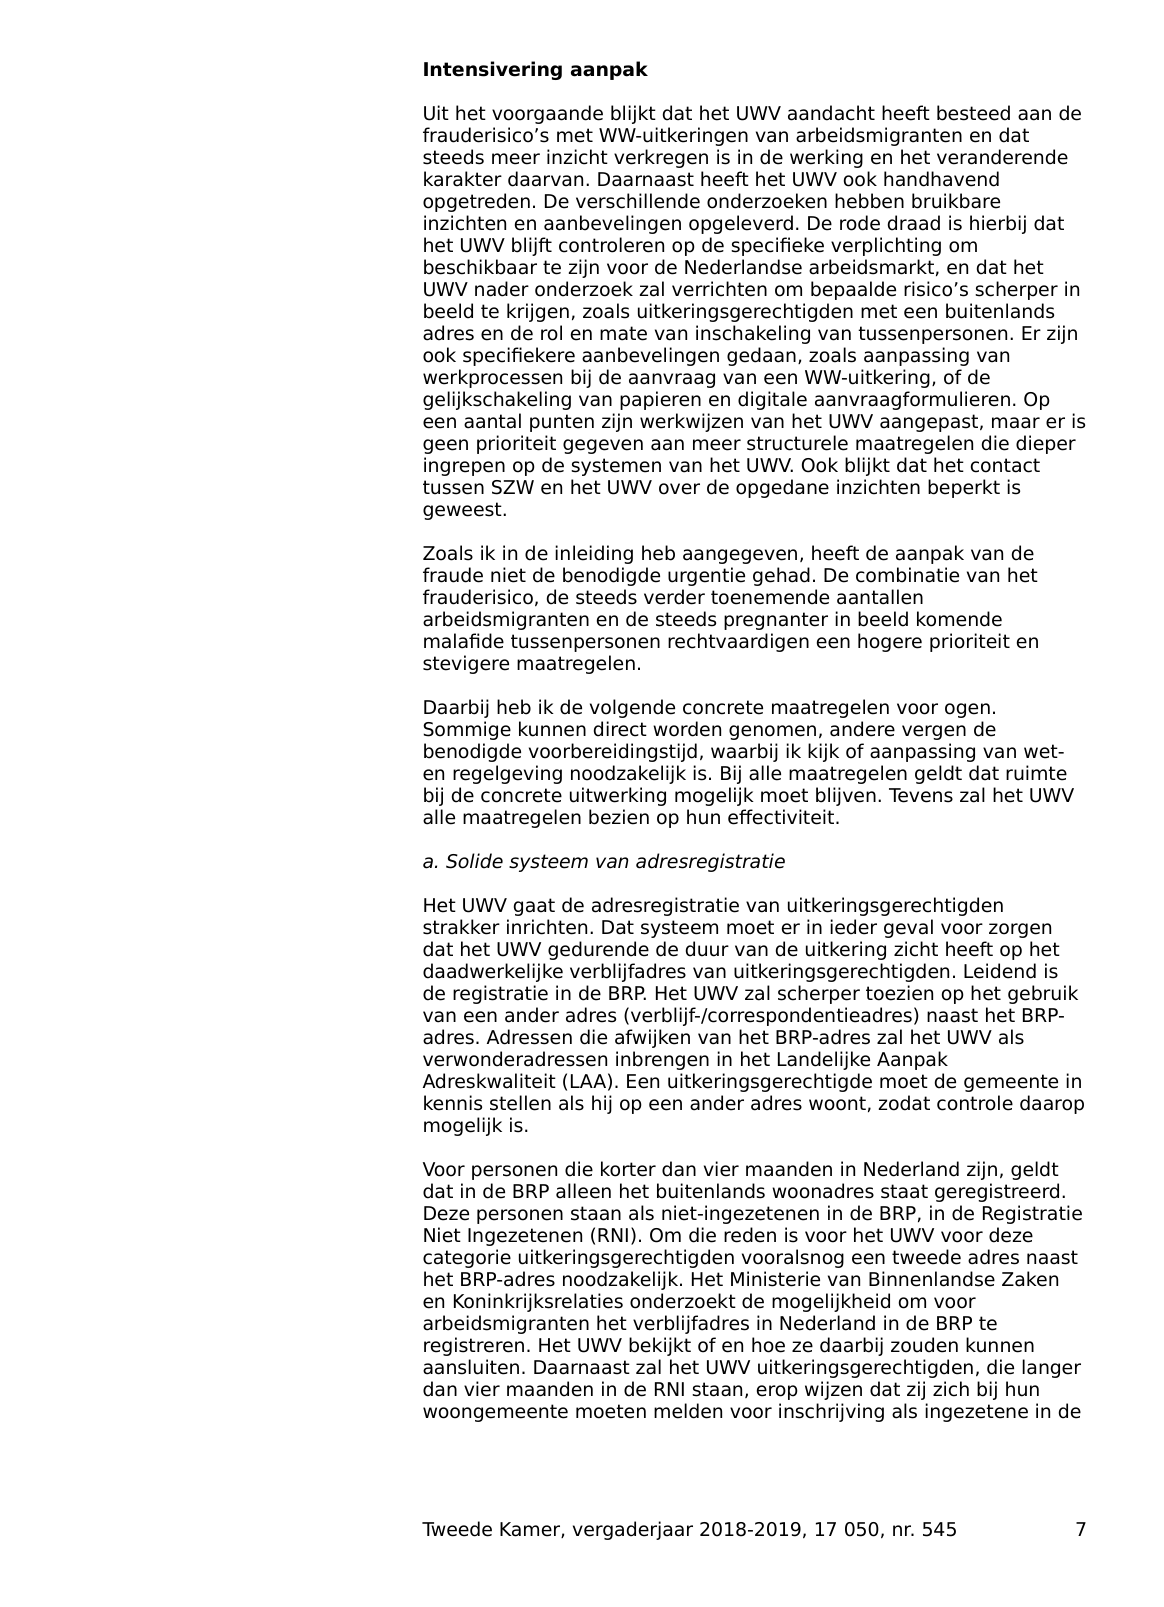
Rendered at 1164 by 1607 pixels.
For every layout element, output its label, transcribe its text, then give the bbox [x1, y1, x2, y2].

subtitle a. Solide systeem van adresregistratie [422, 851, 1087, 873]
text Voor personen die korter dan vier maanden in Nederland zijn, geldt dat in de BRP alleen het buitenlands woonadres staat geregistreerd. Deze personen staan als niet-ingezetenen in de BRP, in de Registratie Niet Ingezetenen (RNI). Om die reden is voor het UWV voor deze categorie uitkeringsgerechtigden vooralsnog een tweede adres naast het BRP-adres noodzakelijk. Het Ministerie van Binnenlandse Zaken en Koninkrijksrelaties onderzoekt de mogelijkheid om voor arbeidsmigranten het verblijfadres in Nederland in de BRP te registreren. Het UWV bekijkt of en hoe ze daarbij zouden kunnen aansluiten. Daarnaast zal het UWV uitkeringsgerechtigden, die langer dan vier maanden in de RNI staan, erop wijzen dat zij zich bij hun woongemeente moeten melden voor inschrijving als ingezetene in de [422, 1159, 1087, 1423]
text Het UWV gaat de adresregistratie van uitkeringsgerechtigden strakker inrichten. Dat systeem moet er in ieder geval voor zorgen dat het UWV gedurende de duur van de uitkering zicht heeft op het daadwerkelijke verblijfadres van uitkeringsgerechtigden. Leidend is de registratie in de BRP. Het UWV zal scherper toezien op het gebruik van een ander adres (verblijf-/correspondentieadres) naast het BRP-adres. Adressen die afwijken van het BRP-adres zal het UWV als verwonderadressen inbrengen in het Landelijke Aanpak Adreskwaliteit (LAA). Een uitkeringsgerechtigde moet de gemeente in kennis stellen als hij op een ander adres woont, zodat controle daarop mogelijk is. [422, 895, 1087, 1137]
text Uit het voorgaande blijkt dat het UWV aandacht heeft besteed aan de frauderisico’s met WW-uitkeringen van arbeidsmigranten en dat steeds meer inzicht verkregen is in de werking en het veranderende karakter daarvan. Daarnaast heeft het UWV ook handhavend opgetreden. De verschillende onderzoeken hebben bruikbare inzichten en aanbevelingen opgeleverd. De rode draad is hierbij dat het UWV blijft controleren op de specifieke verplichting om beschikbaar te zijn voor de Nederlandse arbeidsmarkt, en dat het UWV nader onderzoek zal verrichten om bepaalde risico’s scherper in beeld te krijgen, zoals uitkeringsgerechtigden met een buitenlands adres en de rol en mate van inschakeling van tussenpersonen. Er zijn ook specifiekere aanbevelingen gedaan, zoals aanpassing van werkprocessen bij de aanvraag van een WW-uitkering, of de gelijkschakeling van papieren en digitale aanvraagformulieren. Op een aantal punten zijn werkwijzen van het UWV aangepast, maar er is geen prioriteit gegeven aan meer structurele maatregelen die dieper ingrepen op de systemen van het UWV. Ook blijkt dat het contact tussen SZW en het UWV over de opgedane inzichten beperkt is geweest. [422, 103, 1087, 521]
subtitle Intensivering aanpak [422, 59, 1087, 81]
text Zoals ik in de inleiding heb aangegeven, heeft de aanpak van de fraude niet de benodigde urgentie gehad. De combinatie van het frauderisico, de steeds verder toenemende aantallen arbeidsmigranten en de steeds pregnanter in beeld komende malafide tussenpersonen rechtvaardigen een hogere prioriteit en stevigere maatregelen. [422, 543, 1087, 675]
text Daarbij heb ik de volgende concrete maatregelen voor ogen. Sommige kunnen direct worden genomen, andere vergen de benodigde voorbereidingstijd, waarbij ik kijk of aanpassing van wet- en regelgeving noodzakelijk is. Bij alle maatregelen geldt dat ruimte bij de concrete uitwerking mogelijk moet blijven. Tevens zal het UWV alle maatregelen bezien op hun effectiviteit. [422, 697, 1087, 829]
